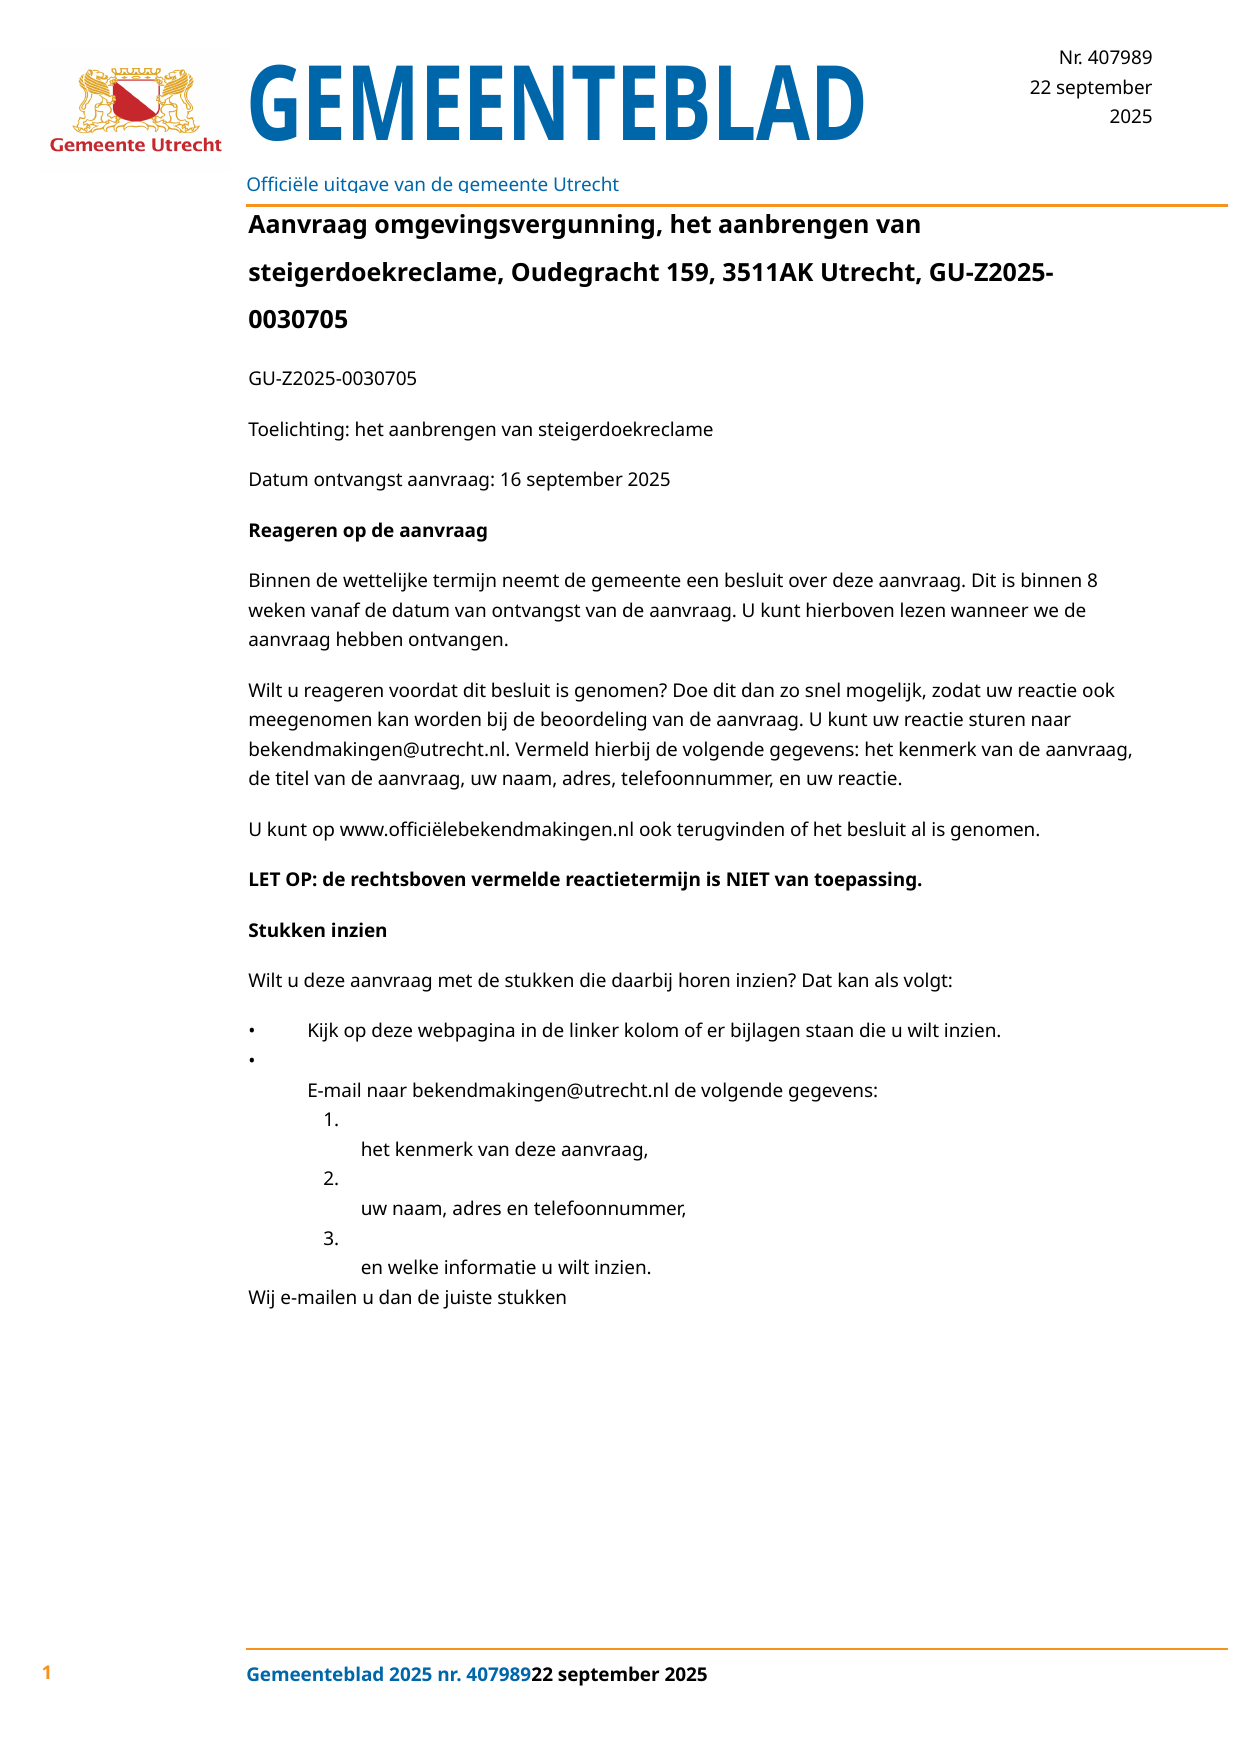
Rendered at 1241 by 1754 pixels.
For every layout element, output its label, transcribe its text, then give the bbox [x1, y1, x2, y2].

text Wij e-mailen u dan de juiste stukken [248, 1284, 1152, 1309]
text Toelichting: het aanbrengen van steigerdoekreclame [248, 416, 1152, 442]
list Kijk op deze webpagina in de linker kolom of er bijlagen staan die u wilt inzien. [248, 1018, 1152, 1043]
list uw naam, adres en telefoonnummer, [323, 1195, 1152, 1221]
text Wilt u deze aanvraag met de stukken die daarbij horen inzien? Dat kan als volgt: [248, 967, 1152, 993]
list het kenmerk van deze aanvraag, [323, 1136, 1152, 1162]
text U kunt op www.officiëlebekendmakingen.nl ook terugvinden of het besluit al is genomen. [248, 816, 1152, 842]
text Datum ontvangst aanvraag: 16 september 2025 [248, 466, 1152, 492]
text GU-Z2025-0030705 [248, 366, 1152, 391]
text Wilt u reageren voordat dit besluit is genomen? Doe dit dan zo snel mogelijk, zodat uw reactie ook meegenomen kan worden bij de beoordeling van de aanvraag. U kunt uw reactie sturen naar bekendmakingen@utrecht.nl. Vermeld hierbij de volgende gegevens: het kenmerk van de aanvraag, de titel van de aanvraag, uw naam, adres, telefoonnummer, en uw reactie. [248, 677, 1152, 791]
list E-mail naar bekendmakingen@utrecht.nl de volgende gegevens: [248, 1077, 1152, 1102]
text LET OP: de rechtsboven vermelde reactietermijn is NIET van toepassing. [248, 866, 1152, 892]
list en welke informatie u wilt inzien. [323, 1254, 1152, 1280]
text Stukken inzien [248, 917, 1152, 942]
text Aanvraag omgevingsvergunning, het aanbrengen van steigerdoekreclame, Oudegracht 159, 3511AK Utrecht, GU-Z2025-0030705 [248, 207, 1152, 336]
text Reageren op de aanvraag [248, 517, 1152, 542]
picture [41, 47, 231, 172]
text Binnen de wettelijke termijn neemt de gemeente een besluit over deze aanvraag. Dit is binnen 8 weken vanaf de datum van ontvangst van de aanvraag. U kunt hierboven lezen wanneer we de aanvraag hebben ontvangen. [248, 567, 1152, 652]
